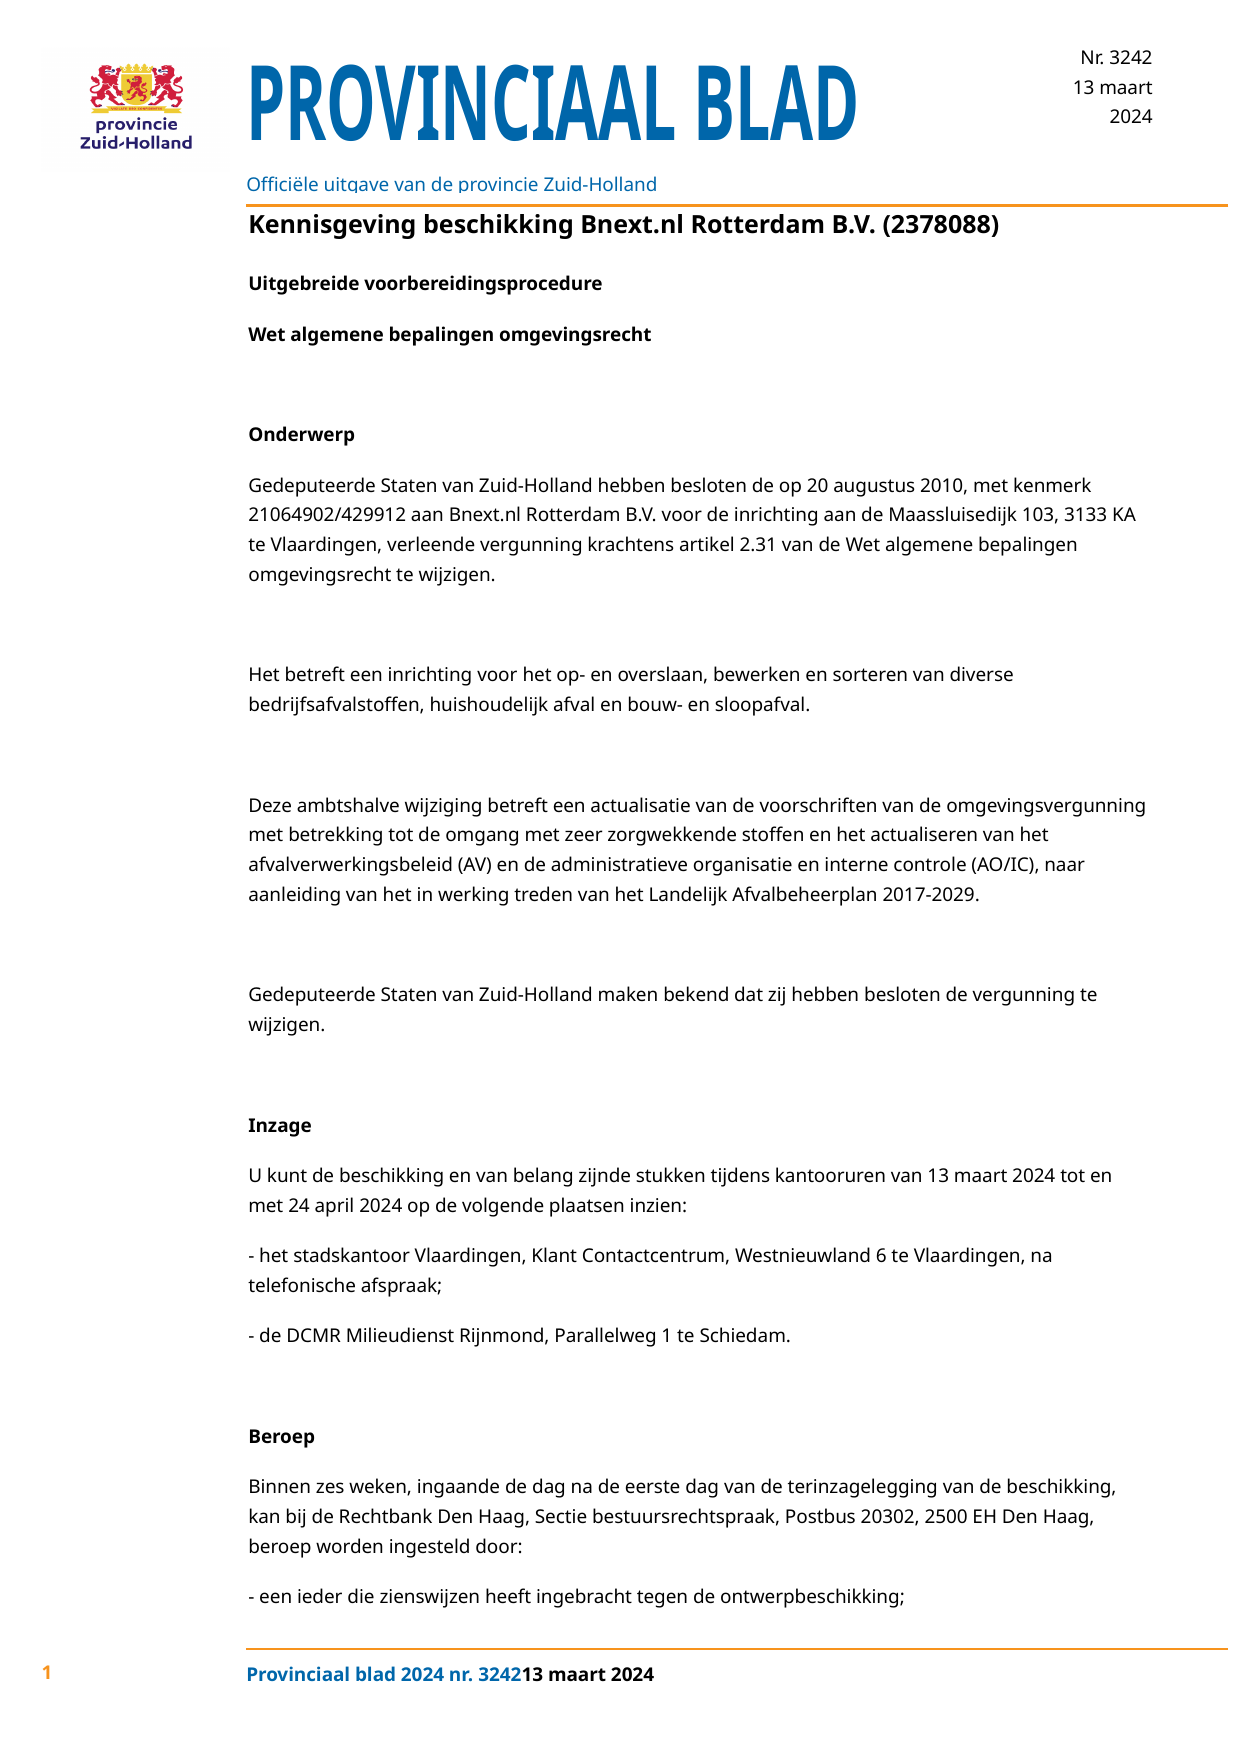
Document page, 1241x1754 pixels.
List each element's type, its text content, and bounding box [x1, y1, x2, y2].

text Het betreft een inrichting voor het op- en overslaan, bewerken en sorteren van diverse bedrijfsafvalstoffen, huishoudelijk afval en bouw- en sloopafval. [248, 662, 1152, 717]
text - een ieder die zienswijzen heeft ingebracht tegen de ontwerpbeschikking; [248, 1583, 1152, 1609]
text Gedeputeerde Staten van Zuid-Holland hebben besloten de op 20 augustus 2010, met kenmerk 21064902/429912 aan Bnext.nl Rotterdam B.V. voor de inrichting aan de Maassluisedijk 103, 3133 KA te Vlaardingen, verleende vergunning krachtens artikel 2.31 van de Wet algemene bepalingen omgevingsrecht te wijzigen. [248, 472, 1152, 586]
text - het stadskantoor Vlaardingen, Klant Contactcentrum, Westnieuwland 6 te Vlaardingen, na telefonische afspraak; [248, 1242, 1152, 1298]
text Deze ambtshalve wijziging betreft een actualisatie van de voorschriften van de omgevingsvergunning met betrekking tot de omgang met zeer zorgwekkende stoffen en het actualiseren van het afvalverwerkingsbeleid (AV) en de administratieve organisatie en interne controle (AO/IC), naar aanleiding van het in werking treden van het Landelijk Afvalbeheerplan 2017-2029. [248, 792, 1152, 906]
text Kennisgeving beschikking Bnext.nl Rotterdam B.V. (2378088) [248, 207, 1152, 241]
text Wet algemene bepalingen omgevingsrecht [248, 321, 1152, 346]
text Onderwerp [248, 422, 1152, 447]
text Inzage [248, 1112, 1152, 1138]
text U kunt de beschikking en van belang zijnde stukken tijdens kantooruren van 13 maart 2024 tot en met 24 april 2024 op de volgende plaatsen inzien: [248, 1162, 1152, 1218]
text Beroep [248, 1423, 1152, 1449]
picture [41, 47, 231, 172]
text Gedeputeerde Staten van Zuid-Holland maken bekend dat zij hebben besloten de vergunning te wijzigen. [248, 982, 1152, 1037]
text - de DCMR Milieudienst Rijnmond, Parallelweg 1 te Schiedam. [248, 1322, 1152, 1348]
text Binnen zes weken, ingaande de dag na de eerste dag van de terinzagelegging van de beschikking, kan bij de Rechtbank Den Haag, Sectie bestuursrechtspraak, Postbus 20302, 2500 EH Den Haag, beroep worden ingesteld door: [248, 1474, 1152, 1558]
text Uitgebreide voorbereidingsprocedure [248, 270, 1152, 296]
